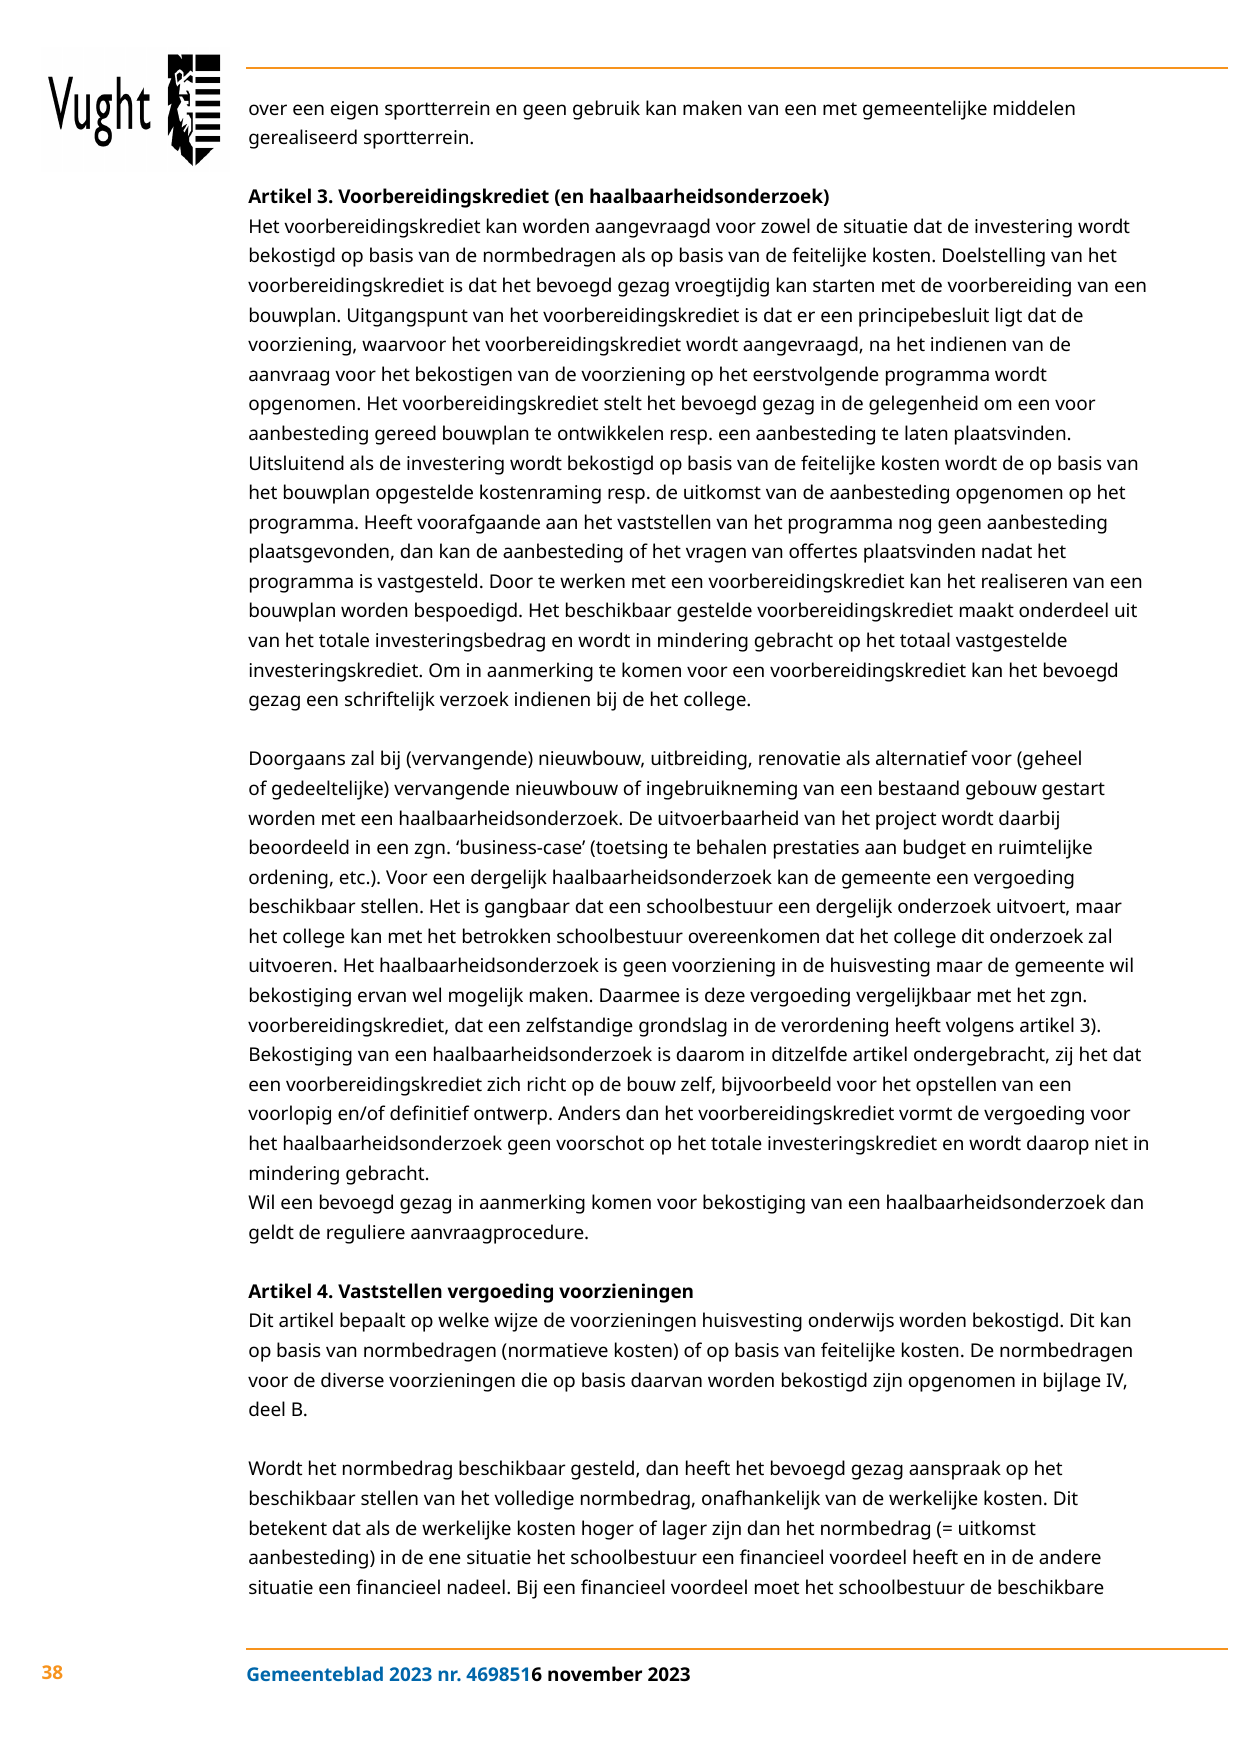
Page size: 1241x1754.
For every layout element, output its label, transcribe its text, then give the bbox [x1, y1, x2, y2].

text Het voorbereidingskrediet kan worden aangevraagd voor zowel de situatie dat de investering wordt bekostigd op basis van de normbedragen als op basis van de feitelijke kosten. Doelstelling van het voorbereidingskrediet is dat het bevoegd gezag vroegtijdig kan starten met de voorbereiding van een bouwplan. Uitgangspunt van het voorbereidingskrediet is dat er een principebesluit ligt dat de voorziening, waarvoor het voorbereidingskrediet wordt aangevraagd, na het indienen van de aanvraag voor het bekostigen van de voorziening op het eerstvolgende programma wordt opgenomen. Het voorbereidingskrediet stelt het bevoegd gezag in de gelegenheid om een voor aanbesteding gereed bouwplan te ontwikkelen resp. een aanbesteding te laten plaatsvinden. Uitsluitend als de investering wordt bekostigd op basis van de feitelijke kosten wordt de op basis van het bouwplan opgestelde kostenraming resp. de uitkomst van de aanbesteding opgenomen op het programma. Heeft voorafgaande aan het vaststellen van het programma nog geen aanbesteding plaatsgevonden, dan kan de aanbesteding of het vragen van offertes plaatsvinden nadat het programma is vastgesteld. Door te werken met een voorbereidingskrediet kan het realiseren van een bouwplan worden bespoedigd. Het beschikbaar gestelde voorbereidingskrediet maakt onderdeel uit van het totale investeringsbedrag en wordt in mindering gebracht op het totaal vastgestelde investeringskrediet. Om in aanmerking te komen voor een voorbereidingskrediet kan het bevoegd gezag een schriftelijk verzoek indienen bij de het college. [248, 213, 1152, 712]
text Dit artikel bepaalt op welke wijze de voorzieningen huisvesting onderwijs worden bekostigd. Dit kan op basis van normbedragen (normatieve kosten) of op basis van feitelijke kosten. De normbedragen voor de diverse voorzieningen die op basis daarvan worden bekostigd zijn opgenomen in bijlage IV, deel B. [248, 1308, 1152, 1422]
text Wil een bevoegd gezag in aanmerking komen voor bekostiging van een haalbaarheidsonderzoek dan geldt de reguliere aanvraagprocedure. [248, 1189, 1152, 1245]
text of gedeeltelijke) vervangende nieuwbouw of ingebruikneming van een bestaand gebouw gestart worden met een haalbaarheidsonderzoek. De uitvoerbaarheid van het project wordt daarbij beoordeeld in een zgn. ‘business-case’ (toetsing te behalen prestaties aan budget en ruimtelijke ordening, etc.). Voor een dergelijk haalbaarheidsonderzoek kan de gemeente een vergoeding beschikbaar stellen. Het is gangbaar dat een schoolbestuur een dergelijk onderzoek uitvoert, maar het college kan met het betrokken schoolbestuur overeenkomen dat het college dit onderzoek zal uitvoeren. Het haalbaarheidsonderzoek is geen voorziening in de huisvesting maar de gemeente wil bekostiging ervan wel mogelijk maken. Daarmee is deze vergoeding vergelijkbaar met het zgn. voorbereidingskrediet, dat een zelfstandige grondslag in de verordening heeft volgens artikel 3). Bekostiging van een haalbaarheidsonderzoek is daarom in ditzelfde artikel ondergebracht, zij het dat een voorbereidingskrediet zich richt op de bouw zelf, bijvoorbeeld voor het opstellen van een voorlopig en/of definitief ontwerp. Anders dan het voorbereidingskrediet vormt de vergoeding voor het haalbaarheidsonderzoek geen voorschot op het totale investeringskrediet en wordt daarop niet in mindering gebracht. [248, 775, 1152, 1186]
text Doorgaans zal bij (vervangende) nieuwbouw, uitbreiding, renovatie als alternatief voor (geheel [248, 746, 1152, 771]
picture [41, 47, 231, 172]
text Artikel 4. Vaststellen vergoeding voorzieningen [248, 1278, 1152, 1304]
text over een eigen sportterrein en geen gebruik kan maken van een met gemeentelijke middelen gerealiseerd sportterrein. [248, 95, 1152, 150]
text Artikel 3. Voorbereidingskrediet (en haalbaarheidsonderzoek) [248, 183, 1152, 209]
text Wordt het normbedrag beschikbaar gesteld, dan heeft het bevoegd gezag aanspraak op het beschikbaar stellen van het volledige normbedrag, onafhankelijk van de werkelijke kosten. Dit betekent dat als de werkelijke kosten hoger of lager zijn dan het normbedrag (= uitkomst aanbesteding) in de ene situatie het schoolbestuur een financieel voordeel heeft en in de andere situatie een financieel nadeel. Bij een financieel voordeel moet het schoolbestuur de beschikbare [248, 1456, 1152, 1600]
